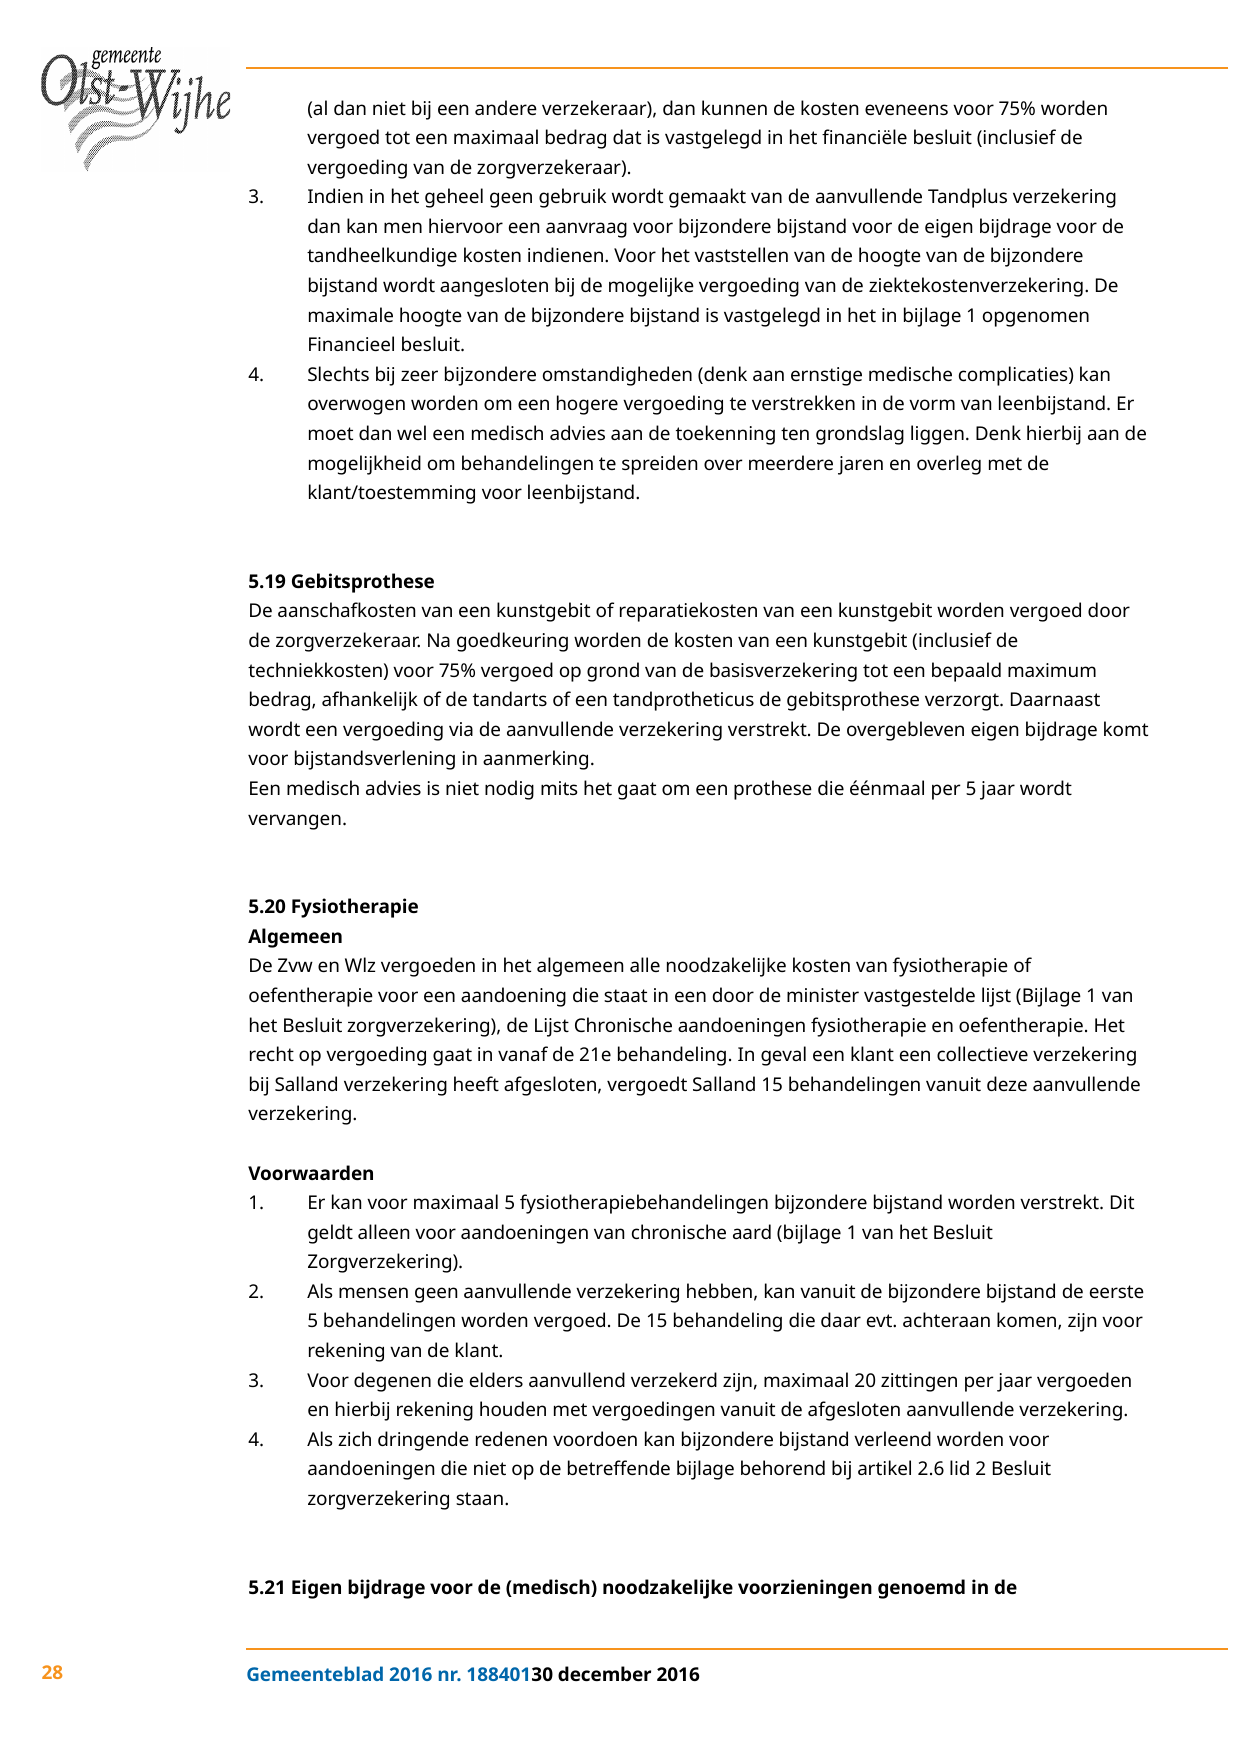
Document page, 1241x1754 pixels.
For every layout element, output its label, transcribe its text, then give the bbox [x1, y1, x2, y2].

list Als mensen geen aanvullende verzekering hebben, kan vanuit de bijzondere bijstand de eerste 5 behandelingen worden vergoed. De 15 behandeling die daar evt. achteraan komen, zijn voor rekening van de klant. [248, 1278, 1152, 1363]
text 5.21 Eigen bijdrage voor de (medisch) noodzakelijke voorzieningen genoemd in de [248, 1574, 1152, 1600]
text vervangen. [248, 805, 1152, 831]
text De aanschafkosten van een kunstgebit of reparatiekosten van een kunstgebit worden vergoed door de zorgverzekeraar. Na goedkeuring worden de kosten van een kunstgebit (inclusief de techniekkosten) voor 75% vergoed op grond van de basisverzekering tot een bepaald maximum bedrag, afhankelijk of de tandarts of een tandprotheticus de gebitsprothese verzorgt. Daarnaast wordt een vergoeding via de aanvullende verzekering verstrekt. De overgebleven eigen bijdrage komt voor bijstandsverlening in aanmerking. [248, 598, 1152, 771]
list Als zich dringende redenen voordoen kan bijzondere bijstand verleend worden voor aandoeningen die niet op de betreffende bijlage behorend bij artikel 2.6 lid 2 Besluit zorgverzekering staan. [248, 1426, 1152, 1511]
list Slechts bij zeer bijzondere omstandigheden (denk aan ernstige medische complicaties) kan overwogen worden om een hogere vergoeding te verstrekken in de vorm van leenbijstand. Er moet dan wel een medisch advies aan de toekenning ten grondslag liggen. Denk hierbij aan de mogelijkheid om behandelingen te spreiden over meerdere jaren en overleg met de klant/toestemming voor leenbijstand. [248, 361, 1152, 505]
text 5.19 Gebitsprothese [248, 568, 1152, 594]
list Voor degenen die elders aanvullend verzekerd zijn, maximaal 20 zittingen per jaar vergoeden en hierbij rekening houden met vergoedingen vanuit de afgesloten aanvullende verzekering. [248, 1367, 1152, 1422]
list (al dan niet bij een andere verzekeraar), dan kunnen de kosten eveneens voor 75% worden vergoed tot een maximaal bedrag dat is vastgelegd in het financiële besluit (inclusief de vergoeding van de zorgverzekeraar). [248, 95, 1152, 180]
list Er kan voor maximaal 5 fysiotherapiebehandelingen bijzondere bijstand worden verstrekt. Dit geldt alleen voor aandoeningen van chronische aard (bijlage 1 van het Besluit Zorgverzekering). [248, 1189, 1152, 1274]
text Voorwaarden [248, 1160, 1152, 1186]
picture [41, 47, 231, 172]
text Een medisch advies is niet nodig mits het gaat om een prothese die éénmaal per 5 jaar wordt [248, 775, 1152, 801]
text 5.20 Fysiotherapie [248, 893, 1152, 919]
text Algemeen [248, 923, 1152, 949]
list Indien in het geheel geen gebruik wordt gemaakt van de aanvullende Tandplus verzekering dan kan men hiervoor een aanvraag voor bijzondere bijstand voor de eigen bijdrage voor de tandheelkundige kosten indienen. Voor het vaststellen van de hoogte van de bijzondere bijstand wordt aangesloten bij de mogelijke vergoeding van de ziektekostenverzekering. De maximale hoogte van de bijzondere bijstand is vastgelegd in het in bijlage 1 opgenomen Financieel besluit. [248, 183, 1152, 357]
text De Zvw en Wlz vergoeden in het algemeen alle noodzakelijke kosten van fysiotherapie of oefentherapie voor een aandoening die staat in een door de minister vastgestelde lijst (Bijlage 1 van het Besluit zorgverzekering), de Lijst Chronische aandoeningen fysiotherapie en oefentherapie. Het recht op vergoeding gaat in vanaf de 21e behandeling. In geval een klant een collectieve verzekering bij Salland verzekering heeft afgesloten, vergoedt Salland 15 behandelingen vanuit deze aanvullende verzekering. [248, 953, 1152, 1126]
